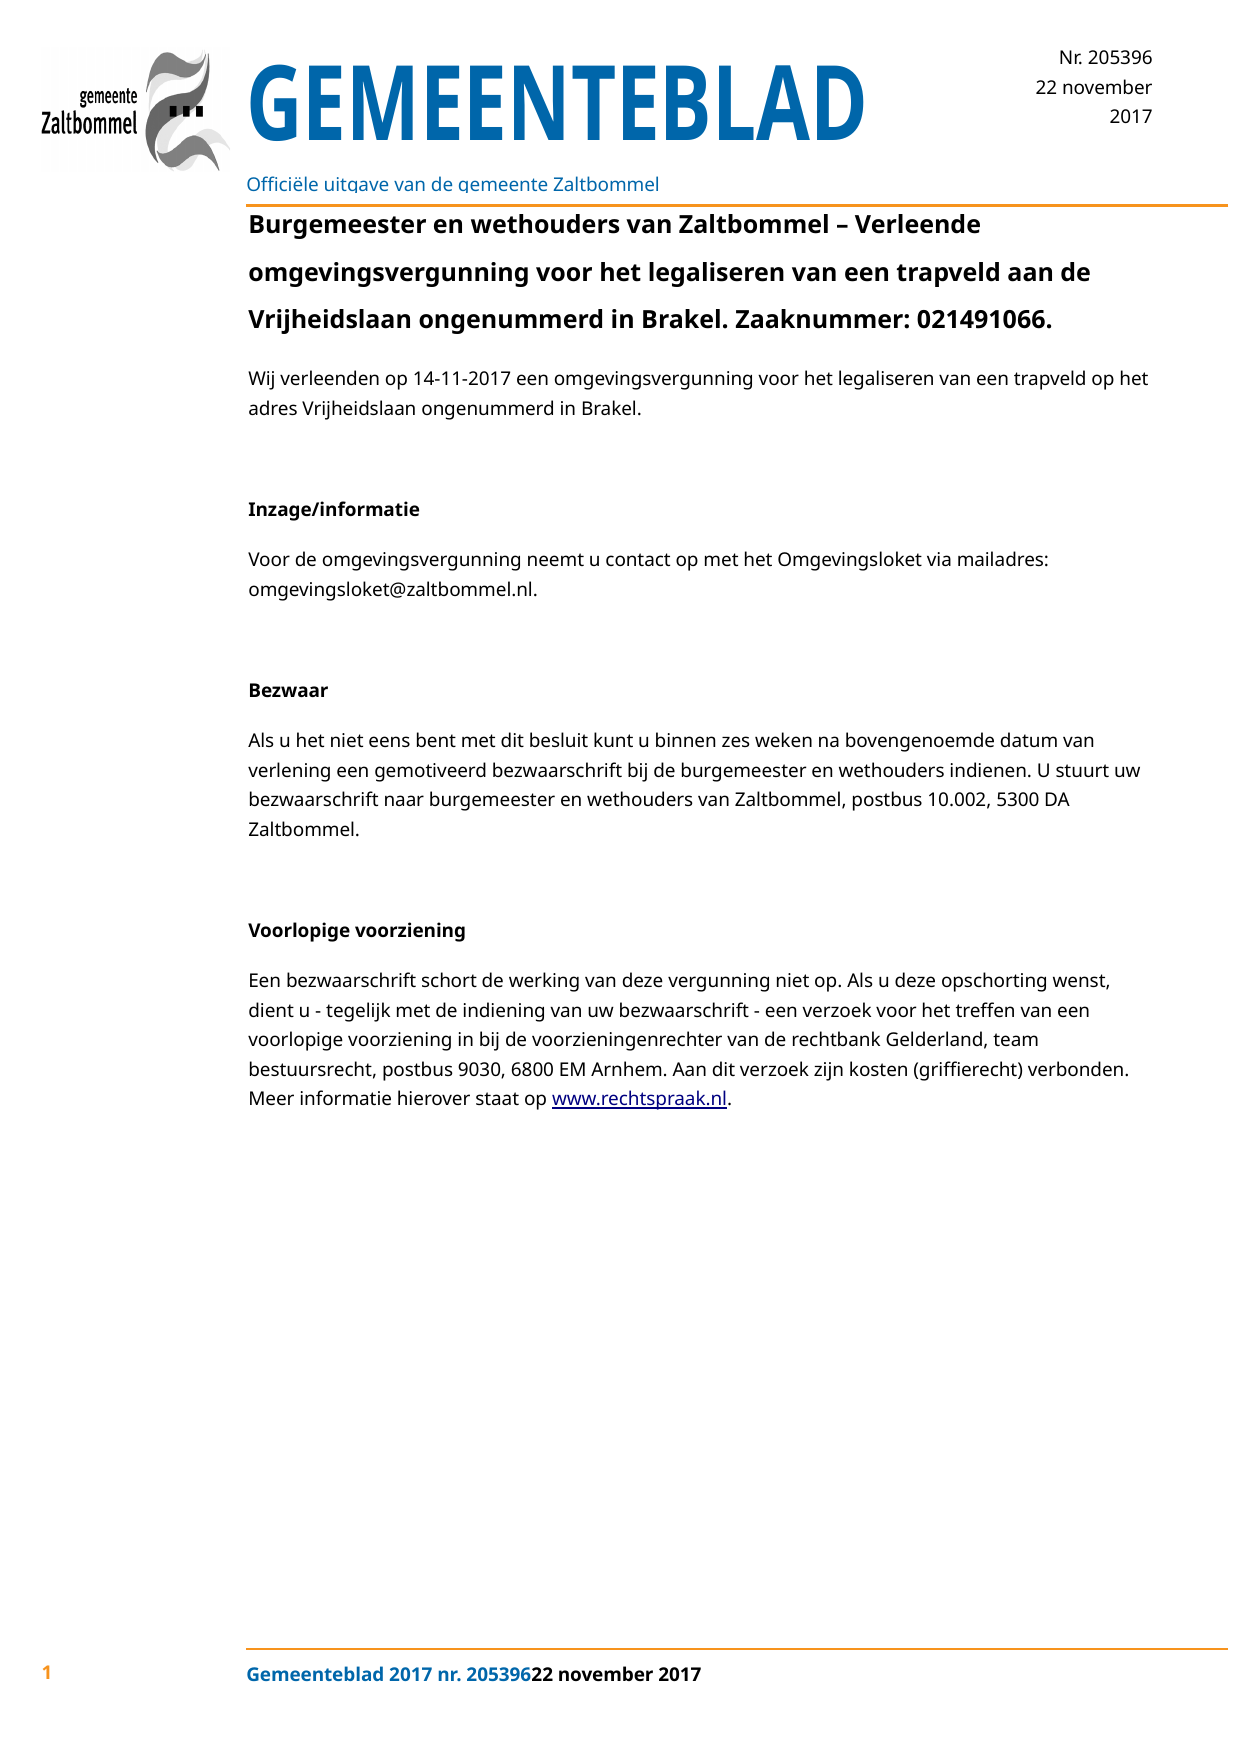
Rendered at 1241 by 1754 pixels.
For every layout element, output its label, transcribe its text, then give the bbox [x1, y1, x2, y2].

text Een bezwaarschrift schort de werking van deze vergunning niet op. Als u deze opschorting wenst, dient u - tegelijk met de indiening van uw bezwaarschrift - een verzoek voor het treffen van een voorlopige voorziening in bij de voorzieningenrechter van de rechtbank Gelderland, team bestuursrecht, postbus 9030, 6800 EM Arnhem. Aan dit verzoek zijn kosten (griffierecht) verbonden. Meer informatie hierover staat op www.rechtspraak.nl. [248, 967, 1152, 1111]
text Inzage/informatie [248, 496, 1152, 522]
text Bezwaar [248, 677, 1152, 702]
text Voorlopige voorziening [248, 917, 1152, 942]
picture [41, 47, 231, 172]
text Voor de omgevingsvergunning neemt u contact op met het Omgevingsloket via mailadres: omgevingsloket@zaltbommel.nl. [248, 546, 1152, 602]
text Wij verleenden op 14-11-2017 een omgevingsvergunning voor het legaliseren van een trapveld op het adres Vrijheidslaan ongenummerd in Brakel. [248, 366, 1152, 421]
text Burgemeester en wethouders van Zaltbommel – Verleende omgevingsvergunning voor het legaliseren van een trapveld aan de Vrijheidslaan ongenummerd in Brakel. Zaaknummer: 021491066. [248, 207, 1152, 336]
text Als u het niet eens bent met dit besluit kunt u binnen zes weken na bovengenoemde datum van verlening een gemotiveerd bezwaarschrift bij de burgemeester en wethouders indienen. U stuurt uw bezwaarschrift naar burgemeester en wethouders van Zaltbommel, postbus 10.002, 5300 DA Zaltbommel. [248, 727, 1152, 842]
